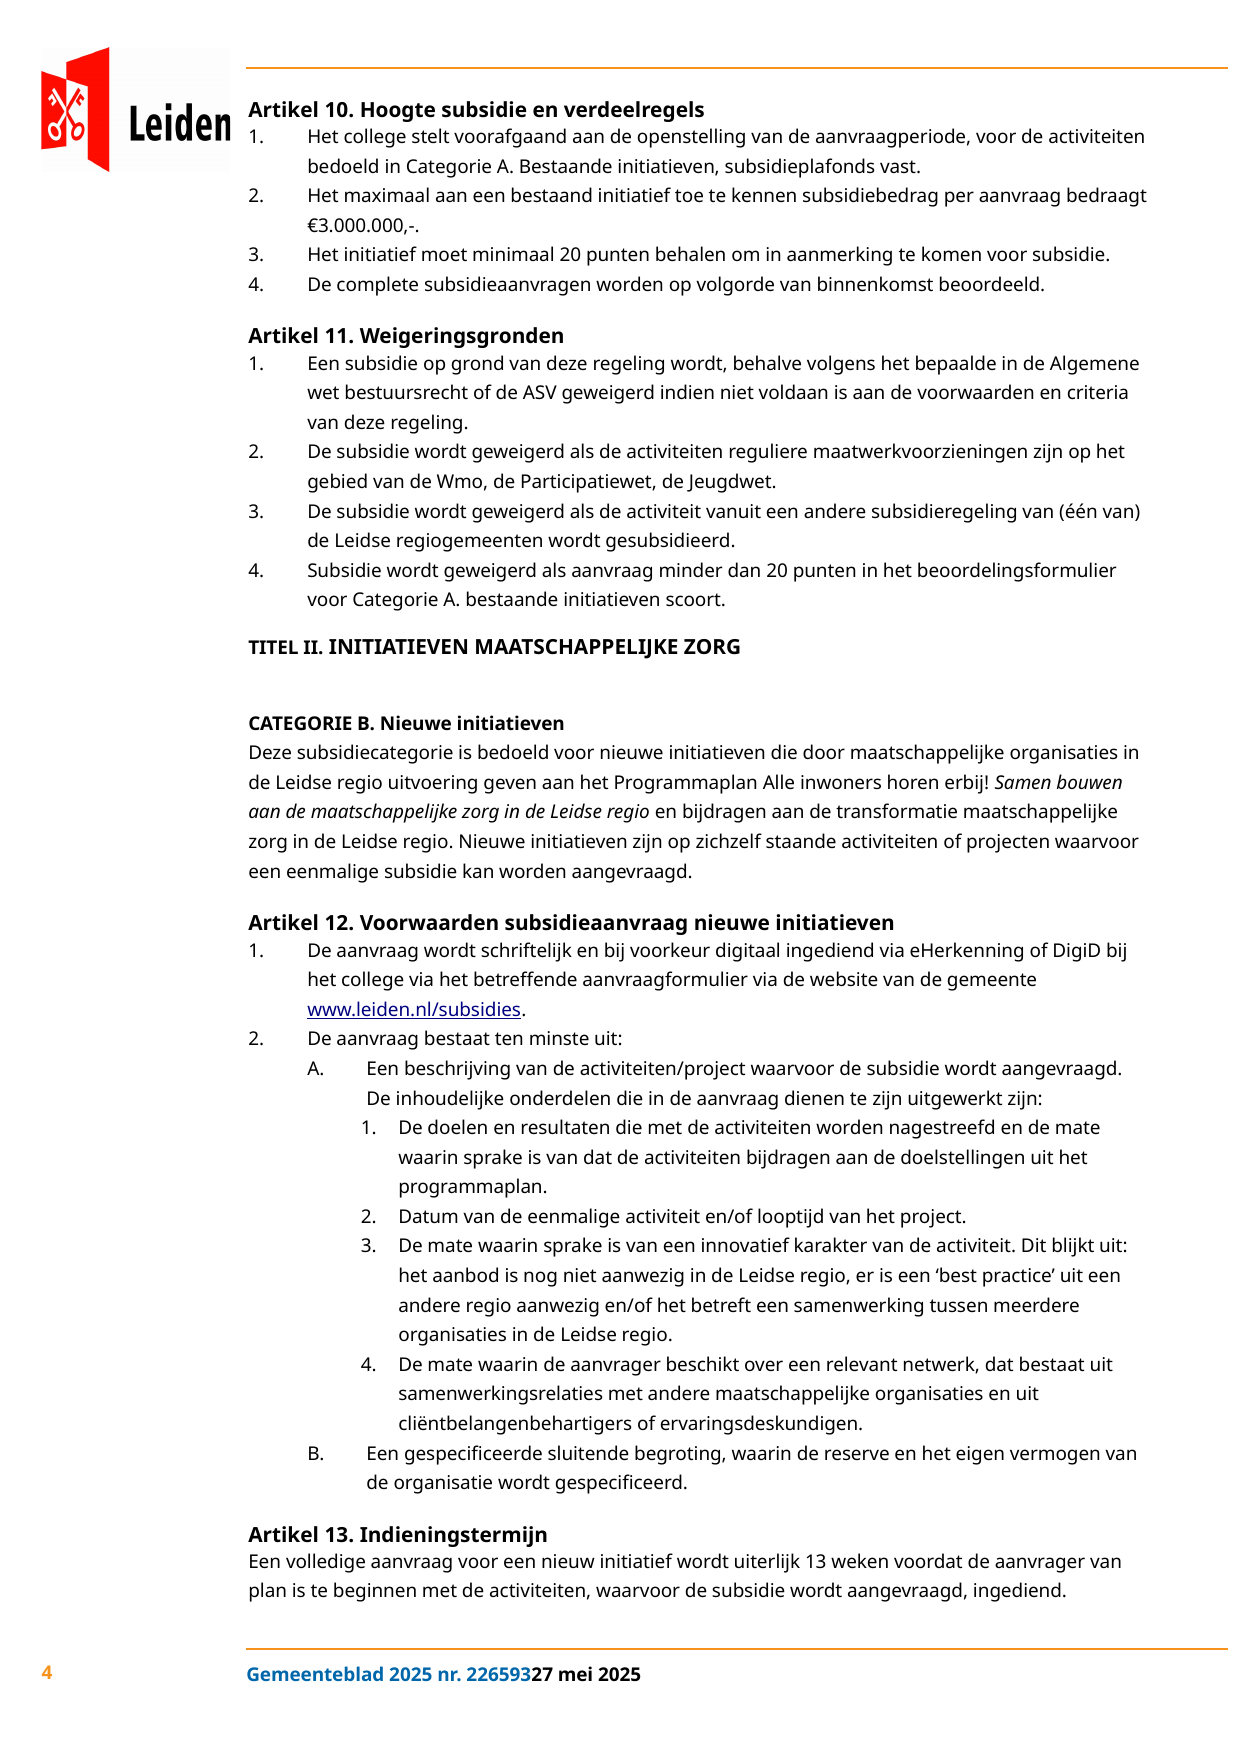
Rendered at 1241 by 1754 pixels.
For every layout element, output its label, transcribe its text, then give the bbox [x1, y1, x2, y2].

list Een beschrijving van de activiteiten/project waarvoor de subsidie wordt aangevraagd. De inhoudelijke onderdelen die in de aanvraag dienen te zijn uitgewerkt zijn: [307, 1055, 1152, 1110]
picture [41, 47, 231, 172]
list De aanvraag bestaat ten minste uit: [248, 1026, 1152, 1051]
text Een volledige aanvraag voor een nieuw initiatief wordt uiterlijk 13 weken voordat de aanvrager van plan is te beginnen met de activiteiten, waarvoor de subsidie wordt aangevraagd, ingediend. [248, 1548, 1152, 1603]
text Deze subsidiecategorie is bedoeld voor nieuwe initiatieven die door maatschappelijke organisaties in de Leidse regio uitvoering geven aan het Programmaplan Alle inwoners horen erbij! Samen bouwen aan de maatschappelijke zorg in de Leidse regio en bijdragen aan de transformatie maatschappelijke zorg in de Leidse regio. Nieuwe initiatieven zijn op zichzelf staande activiteiten of projecten waarvoor een eenmalige subsidie kan worden aangevraagd. [248, 739, 1152, 884]
list De subsidie wordt geweigerd als de activiteiten reguliere maatwerkvoorzieningen zijn op het gebied van de Wmo, de Participatiewet, de Jeugdwet. [248, 439, 1152, 494]
list Het college stelt voorafgaand aan de openstelling van de aanvraagperiode, voor de activiteiten bedoeld in Categorie A. Bestaande initiatieven, subsidieplafonds vast. [248, 123, 1152, 178]
list De aanvraag wordt schriftelijk en bij voorkeur digitaal ingediend via eHerkenning of DigiD bij het college via het betreffende aanvraagformulier via de website van de gemeente www.leiden.nl/subsidies. [248, 937, 1152, 1022]
list De subsidie wordt geweigerd als de activiteit vanuit een andere subsidieregeling van (één van) de Leidse regiogemeenten wordt gesubsidieerd. [248, 498, 1152, 553]
list Een gespecificeerde sluitende begroting, waarin de reserve en het eigen vermogen van de organisatie wordt gespecificeerd. [307, 1440, 1152, 1495]
text Artikel 12. Voorwaarden subsidieaanvraag nieuwe initiatieven [248, 908, 1152, 937]
list Het maximaal aan een bestaand initiatief toe te kennen subsidiebedrag per aanvraag bedraagt €3.000.000,-. [248, 182, 1152, 238]
list De mate waarin de aanvrager beschikt over een relevant netwerk, dat bestaat uit samenwerkingsrelaties met andere maatschappelijke organisaties en uit cliëntbelangenbehartigers of ervaringsdeskundigen. [361, 1351, 1152, 1436]
list Datum van de eenmalige activiteit en/of looptijd van het project. [361, 1203, 1152, 1229]
text TITEL II. INITIATIEVEN MAATSCHAPPELIJKE ZORG [248, 632, 1152, 661]
list De doelen en resultaten die met de activiteiten worden nagestreefd en de mate waarin sprake is van dat de activiteiten bijdragen aan de doelstellingen uit het programmaplan. [361, 1114, 1152, 1199]
list Het initiatief moet minimaal 20 punten behalen om in aanmerking te komen voor subsidie. [248, 242, 1152, 267]
list Een subsidie op grond van deze regeling wordt, behalve volgens het bepaalde in de Algemene wet bestuursrecht of de ASV geweigerd indien niet voldaan is aan de voorwaarden en criteria van deze regeling. [248, 350, 1152, 435]
text CATEGORIE B. Nieuwe initiatieven [248, 710, 1152, 736]
list De mate waarin sprake is van een innovatief karakter van de activiteit. Dit blijkt uit: het aanbod is nog niet aanwezig in de Leidse regio, er is een ‘best practice’ uit een andere regio aanwezig en/of het betreft een samenwerking tussen meerdere organisaties in de Leidse regio. [361, 1233, 1152, 1347]
text Artikel 13. Indieningstermijn [248, 1520, 1152, 1548]
list De complete subsidieaanvragen worden op volgorde van binnenkomst beoordeeld. [248, 271, 1152, 297]
text Artikel 11. Weigeringsgronden [248, 322, 1152, 350]
text Artikel 10. Hoogte subsidie en verdeelregels [248, 95, 1152, 123]
list Subsidie wordt geweigerd als aanvraag minder dan 20 punten in het beoordelingsformulier voor Categorie A. bestaande initiatieven scoort. [248, 557, 1152, 612]
